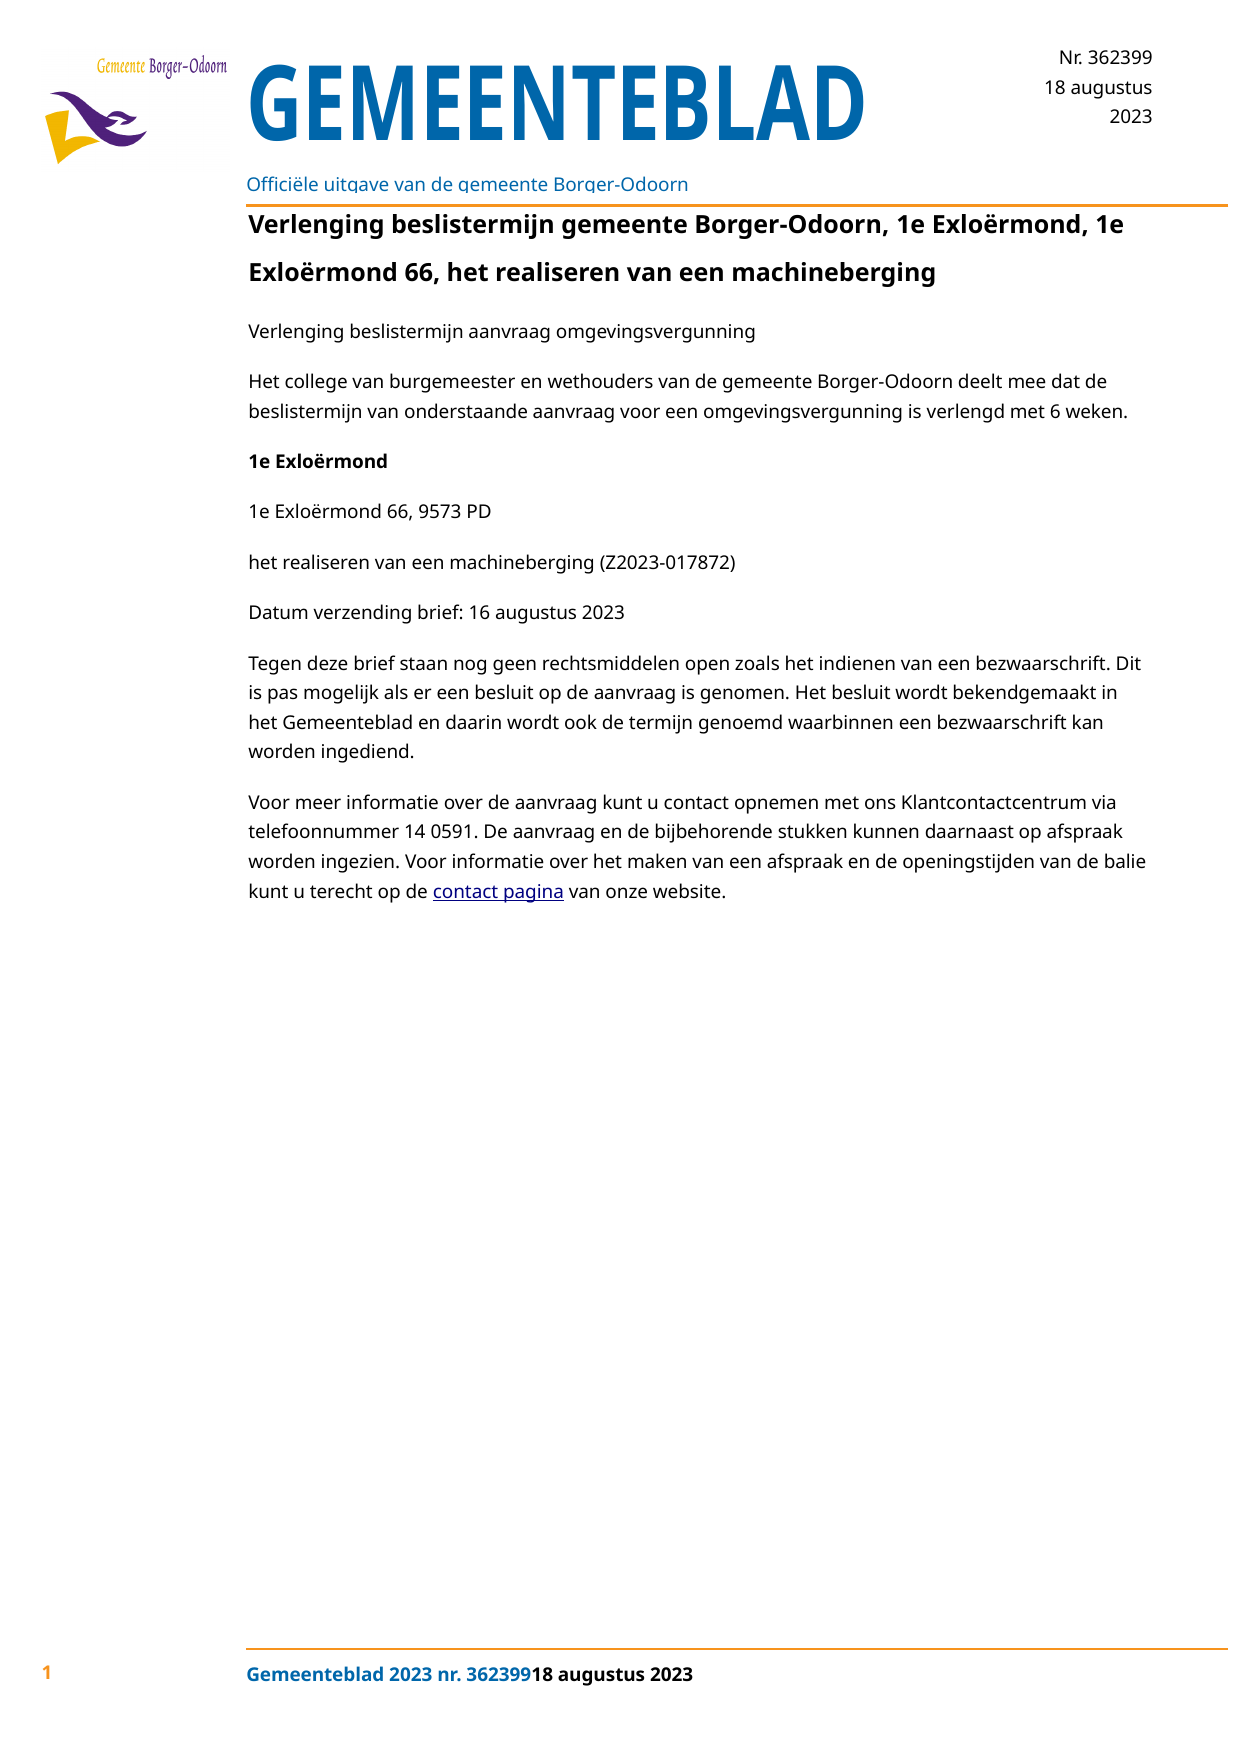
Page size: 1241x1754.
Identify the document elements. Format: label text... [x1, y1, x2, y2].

text Voor meer informatie over de aanvraag kunt u contact opnemen met ons Klantcontactcentrum via telefoonnummer 14 0591. De aanvraag en de bijbehorende stukken kunnen daarnaast op afspraak worden ingezien. Voor informatie over het maken van een afspraak en de openingstijden van de balie kunt u terecht op de contact pagina van onze website. [248, 789, 1152, 904]
text Verlenging beslistermijn aanvraag omgevingsvergunning [248, 318, 1152, 344]
text 1e Exloërmond [248, 448, 1152, 474]
text Het college van burgemeester en wethouders van de gemeente Borger-Odoorn deelt mee dat de beslistermijn van onderstaande aanvraag voor een omgevingsvergunning is verlengd met 6 weken. [248, 368, 1152, 424]
text het realiseren van een machineberging (Z2023-017872) [248, 549, 1152, 575]
text Datum verzending brief: 16 augustus 2023 [248, 599, 1152, 625]
text Verlenging beslistermijn gemeente Borger-Odoorn, 1e Exloërmond, 1e Exloërmond 66, het realiseren van een machineberging [248, 207, 1152, 288]
text Tegen deze brief staan nog geen rechtsmiddelen open zoals het indienen van een bezwaarschrift. Dit is pas mogelijk als er een besluit op de aanvraag is genomen. Het besluit wordt bekendgemaakt in het Gemeenteblad en daarin wordt ook de termijn genoemd waarbinnen een bezwaarschrift kan worden ingediend. [248, 650, 1152, 764]
text 1e Exloërmond 66, 9573 PD [248, 499, 1152, 524]
picture [41, 47, 231, 172]
